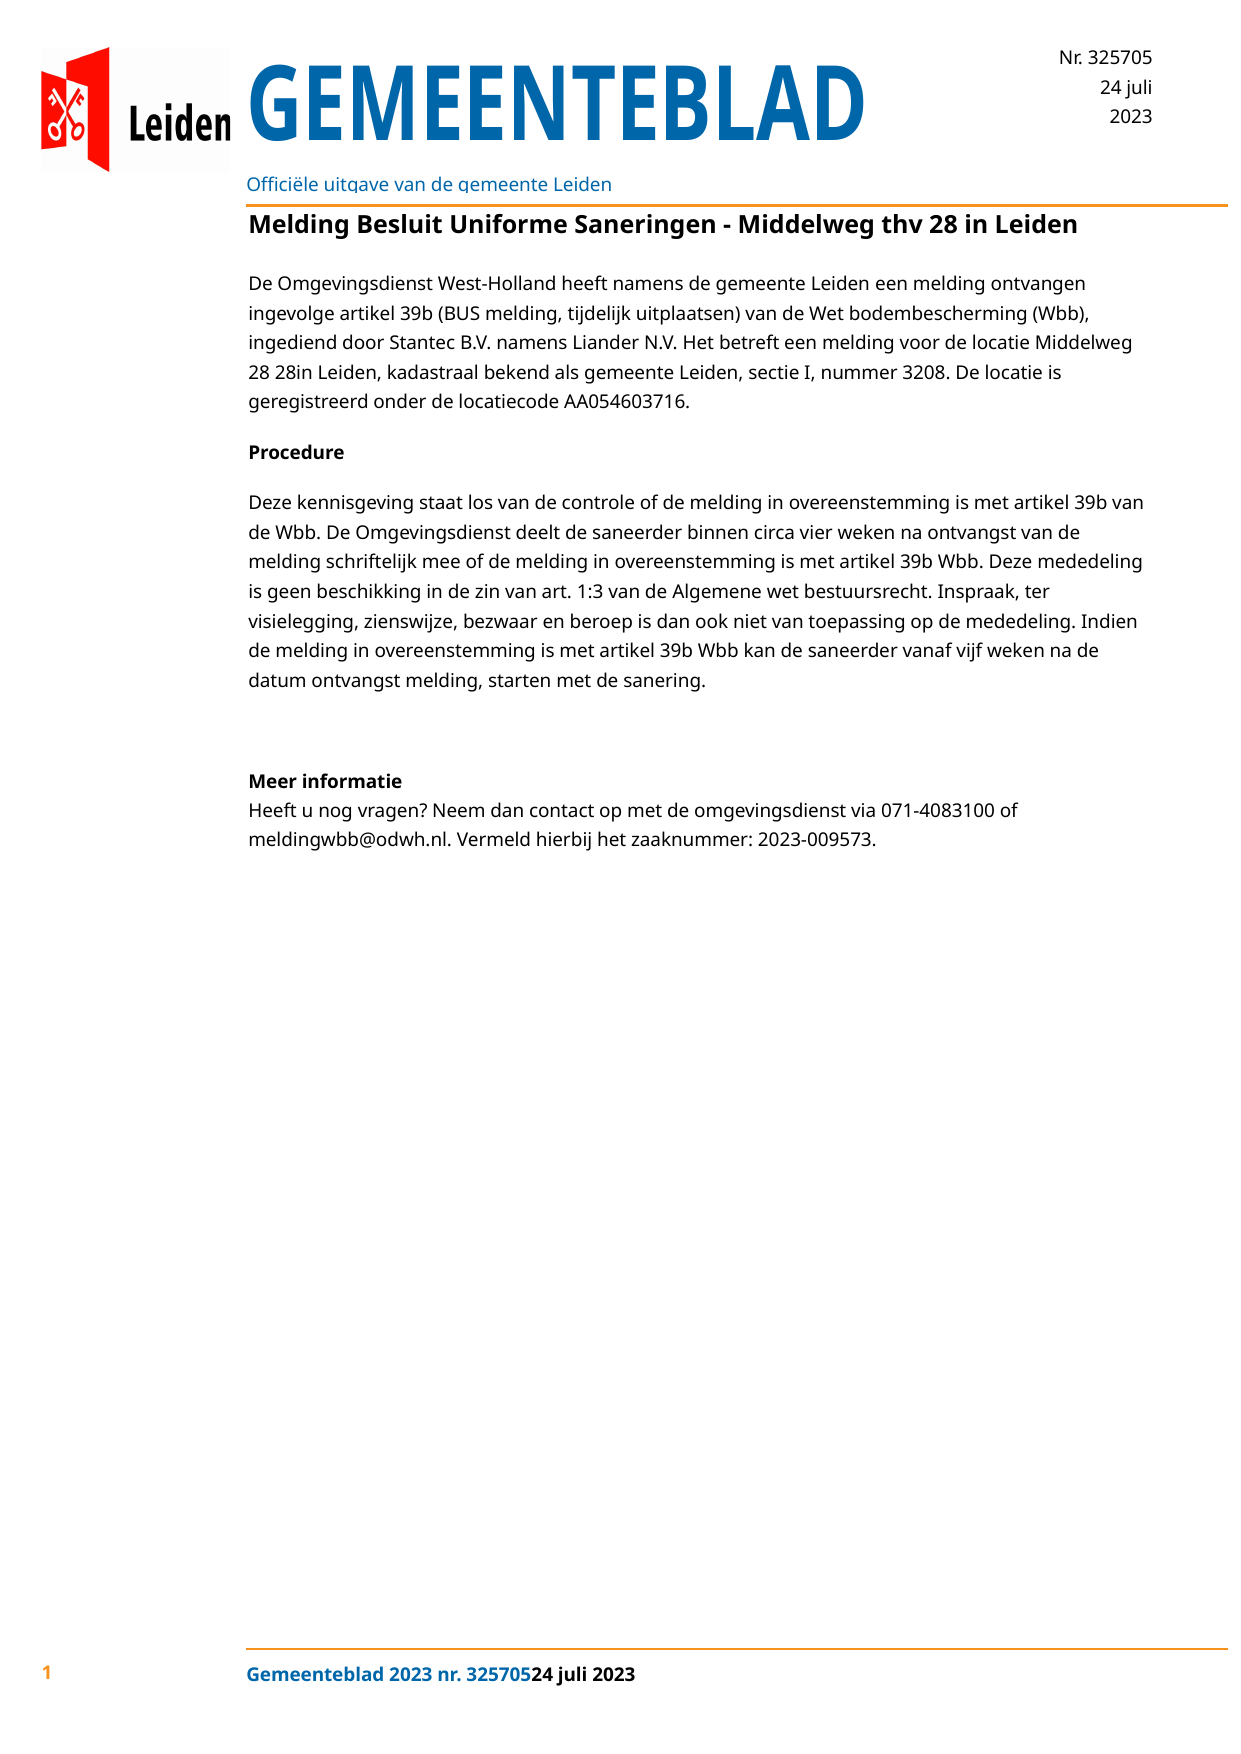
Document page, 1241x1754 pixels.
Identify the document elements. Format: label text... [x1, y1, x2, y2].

text De Omgevingsdienst West-Holland heeft namens de gemeente Leiden een melding ontvangen ingevolge artikel 39b (BUS melding, tijdelijk uitplaatsen) van de Wet bodembescherming (Wbb), ingediend door Stantec B.V. namens Liander N.V. Het betreft een melding voor de locatie Middelweg 28 28in Leiden, kadastraal bekend als gemeente Leiden, sectie I, nummer 3208. De locatie is geregistreerd onder de locatiecode AA054603716. [248, 270, 1152, 414]
table_header Meer informatie [248, 768, 1152, 794]
text Procedure [248, 439, 1152, 465]
picture [41, 47, 231, 172]
text Heeft u nog vragen? Neem dan contact op met de omgevingsdienst via 071-4083100 of meldingwbb@odwh.nl. Vermeld hierbij het zaaknummer: 2023-009573. [248, 797, 1152, 852]
text Melding Besluit Uniforme Saneringen - Middelweg thv 28 in Leiden [248, 207, 1152, 241]
text Deze kennisgeving staat los van de controle of de melding in overeenstemming is met artikel 39b van de Wbb. De Omgevingsdienst deelt de saneerder binnen circa vier weken na ontvangst van de melding schriftelijk mee of de melding in overeenstemming is met artikel 39b Wbb. Deze mededeling is geen beschikking in de zin van art. 1:3 van de Algemene wet bestuursrecht. Inspraak, ter visielegging, zienswijze, bezwaar en beroep is dan ook niet van toepassing op de mededeling. Indien de melding in overeenstemming is met artikel 39b Wbb kan de saneerder vanaf vijf weken na de datum ontvangst melding, starten met de sanering. [248, 489, 1152, 693]
